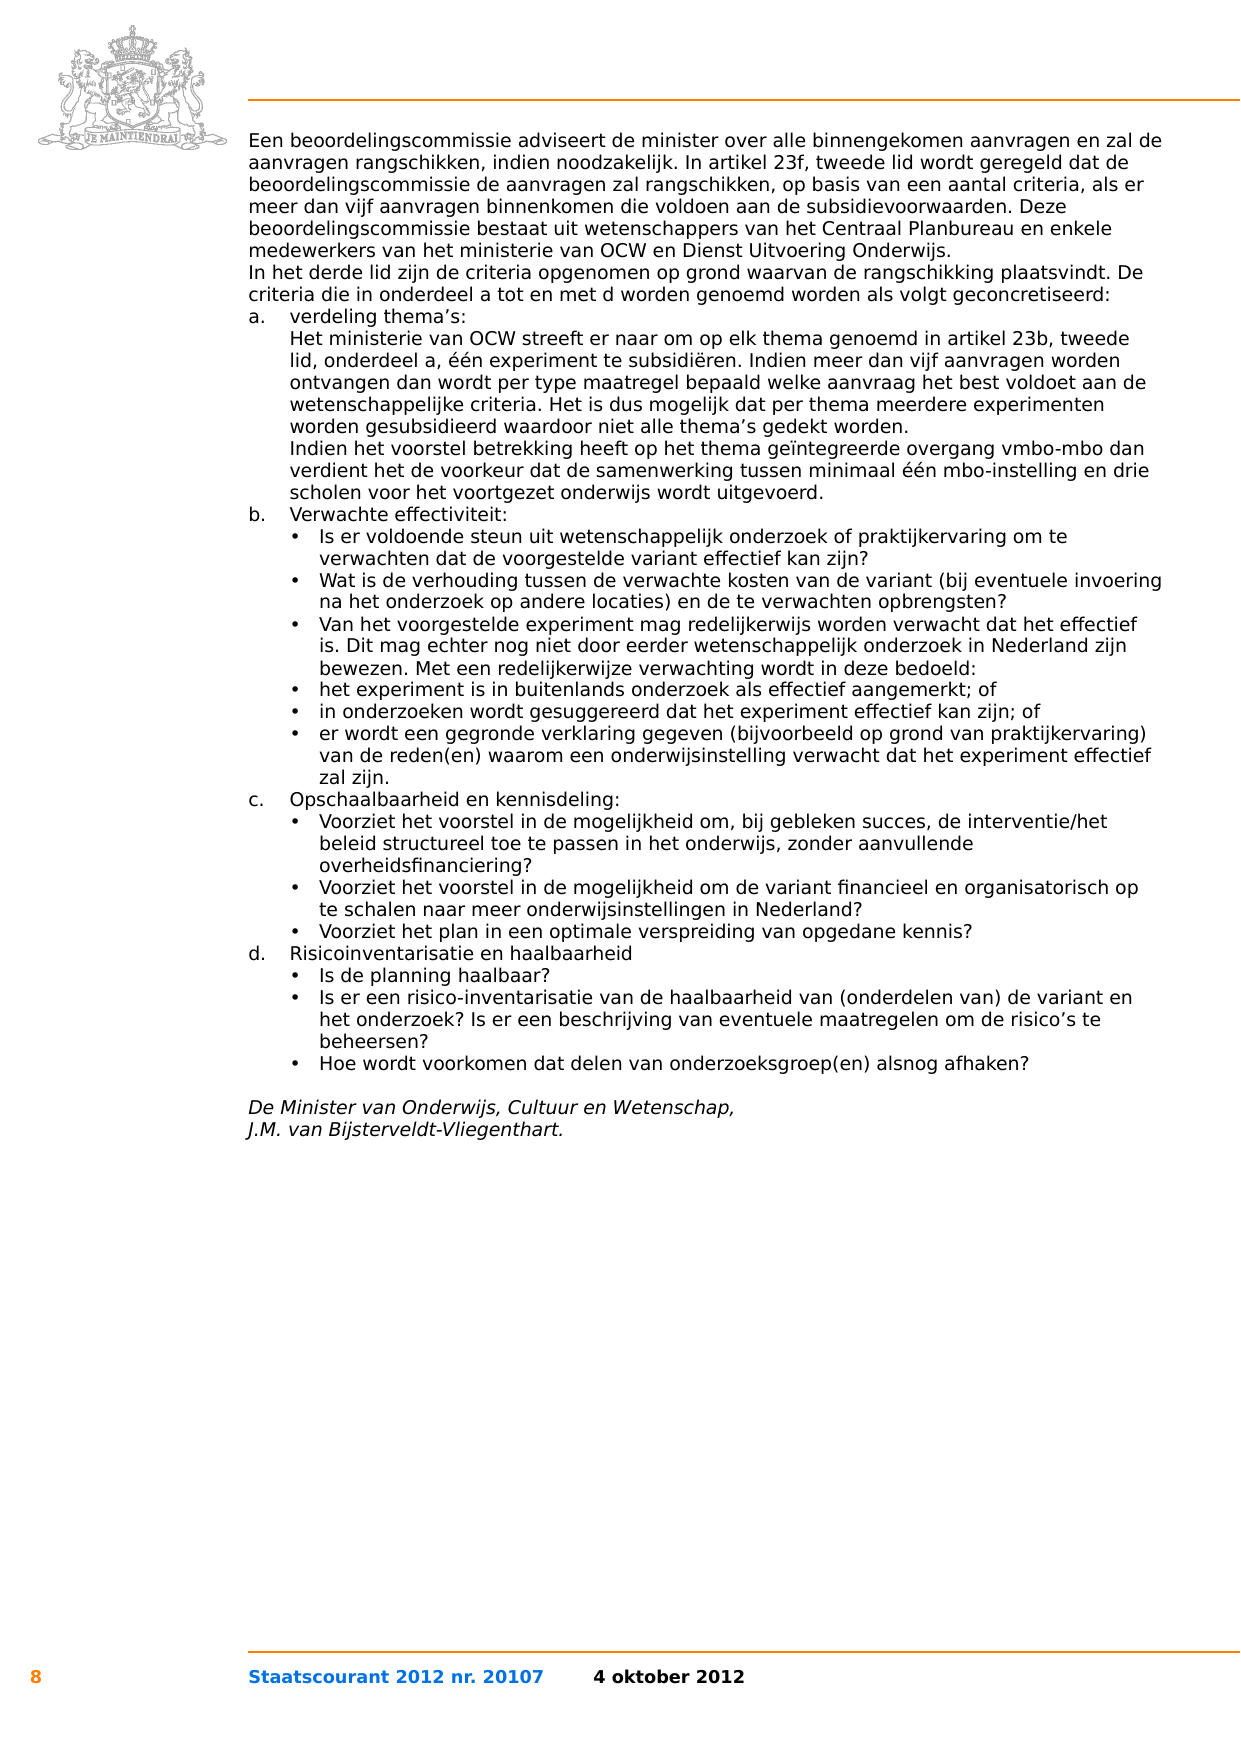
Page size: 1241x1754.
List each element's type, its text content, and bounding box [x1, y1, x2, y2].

text • Is er voldoende steun uit wetenschappelijk onderzoek of praktijkervaring om te verwachten dat de voorgestelde variant effectief kan zijn? [289, 526, 1163, 569]
text b. Verwachte effectiviteit: [248, 503, 1163, 526]
text • in onderzoeken wordt gesuggereerd dat het experiment effectief kan zijn; of [289, 701, 1163, 723]
text • Voorziet het plan in een optimale verspreiding van opgedane kennis? [289, 921, 1163, 943]
text a. verdeling thema’s: [248, 306, 1163, 328]
text • Voorziet het voorstel in de mogelijkheid om de variant financieel en organisatorisch op te schalen naar meer onderwijsinstellingen in Nederland? [289, 877, 1163, 921]
text c. Opschaalbaarheid en kennisdeling: [248, 789, 1163, 811]
text • Van het voorgestelde experiment mag redelijkerwijs worden verwacht dat het effectief is. Dit mag echter nog niet door eerder wetenschappelijk onderzoek in Nederland zijn bewezen. Met een redelijkerwijze verwachting wordt in deze bedoeld: [289, 613, 1163, 679]
text De Minister van Onderwijs, Cultuur en Wetenschap, J.M. van Bijsterveldt-Vliegenthart. [248, 1097, 1163, 1141]
text Het ministerie van OCW streeft er naar om op elk thema genoemd in artikel 23b, tweede lid, onderdeel a, één experiment te subsidiëren. Indien meer dan vijf aanvragen worden ontvangen dan wordt per type maatregel bepaald welke aanvraag het best voldoet aan de wetenschappelijke criteria. Het is dus mogelijk dat per thema meerdere experimenten worden gesubsidieerd waardoor niet alle thema’s gedekt worden. [289, 328, 1163, 438]
text d. Risicoinventarisatie en haalbaarheid [248, 943, 1163, 965]
text • Is de planning haalbaar? [289, 965, 1163, 987]
text • Is er een risico-inventarisatie van de haalbaarheid van (onderdelen van) de variant en het onderzoek? Is er een beschrijving van eventuele maatregelen om de risico’s te beheersen? [289, 987, 1163, 1053]
text • er wordt een gegronde verklaring gegeven (bijvoorbeeld op grond van praktijkervaring) van de reden(en) waarom een onderwijsinstelling verwacht dat het experiment effectief zal zijn. [289, 723, 1163, 789]
text Een beoordelingscommissie adviseert de minister over alle binnengekomen aanvragen en zal de aanvragen rangschikken, indien noodzakelijk. In artikel 23f, tweede lid wordt geregeld dat de beoordelingscommissie de aanvragen zal rangschikken, op basis van een aantal criteria, als er meer dan vijf aanvragen binnenkomen die voldoen aan de subsidievoorwaarden. Deze beoordelingscommissie bestaat uit wetenschappers van het Centraal Planbureau en enkele medewerkers van het ministerie van OCW en Dienst Uitvoering Onderwijs. [248, 130, 1163, 262]
text • Wat is de verhouding tussen de verwachte kosten van de variant (bij eventuele invoering na het onderzoek op andere locaties) en de te verwachten opbrengsten? [289, 569, 1163, 613]
picture [38, 25, 227, 150]
text In het derde lid zijn de criteria opgenomen op grond waarvan de rangschikking plaatsvindt. De criteria die in onderdeel a tot en met d worden genoemd worden als volgt geconcretiseerd: [248, 262, 1163, 306]
text • Voorziet het voorstel in de mogelijkheid om, bij gebleken succes, de interventie/het beleid structureel toe te passen in het onderwijs, zonder aanvullende overheidsfinanciering? [289, 811, 1163, 877]
text • het experiment is in buitenlands onderzoek als effectief aangemerkt; of [289, 679, 1163, 701]
text • Hoe wordt voorkomen dat delen van onderzoeksgroep(en) alsnog afhaken? [289, 1053, 1163, 1075]
text Indien het voorstel betrekking heeft op het thema geïntegreerde overgang vmbo-mbo dan verdient het de voorkeur dat de samenwerking tussen minimaal één mbo-instelling en drie scholen voor het voortgezet onderwijs wordt uitgevoerd. [289, 438, 1163, 503]
